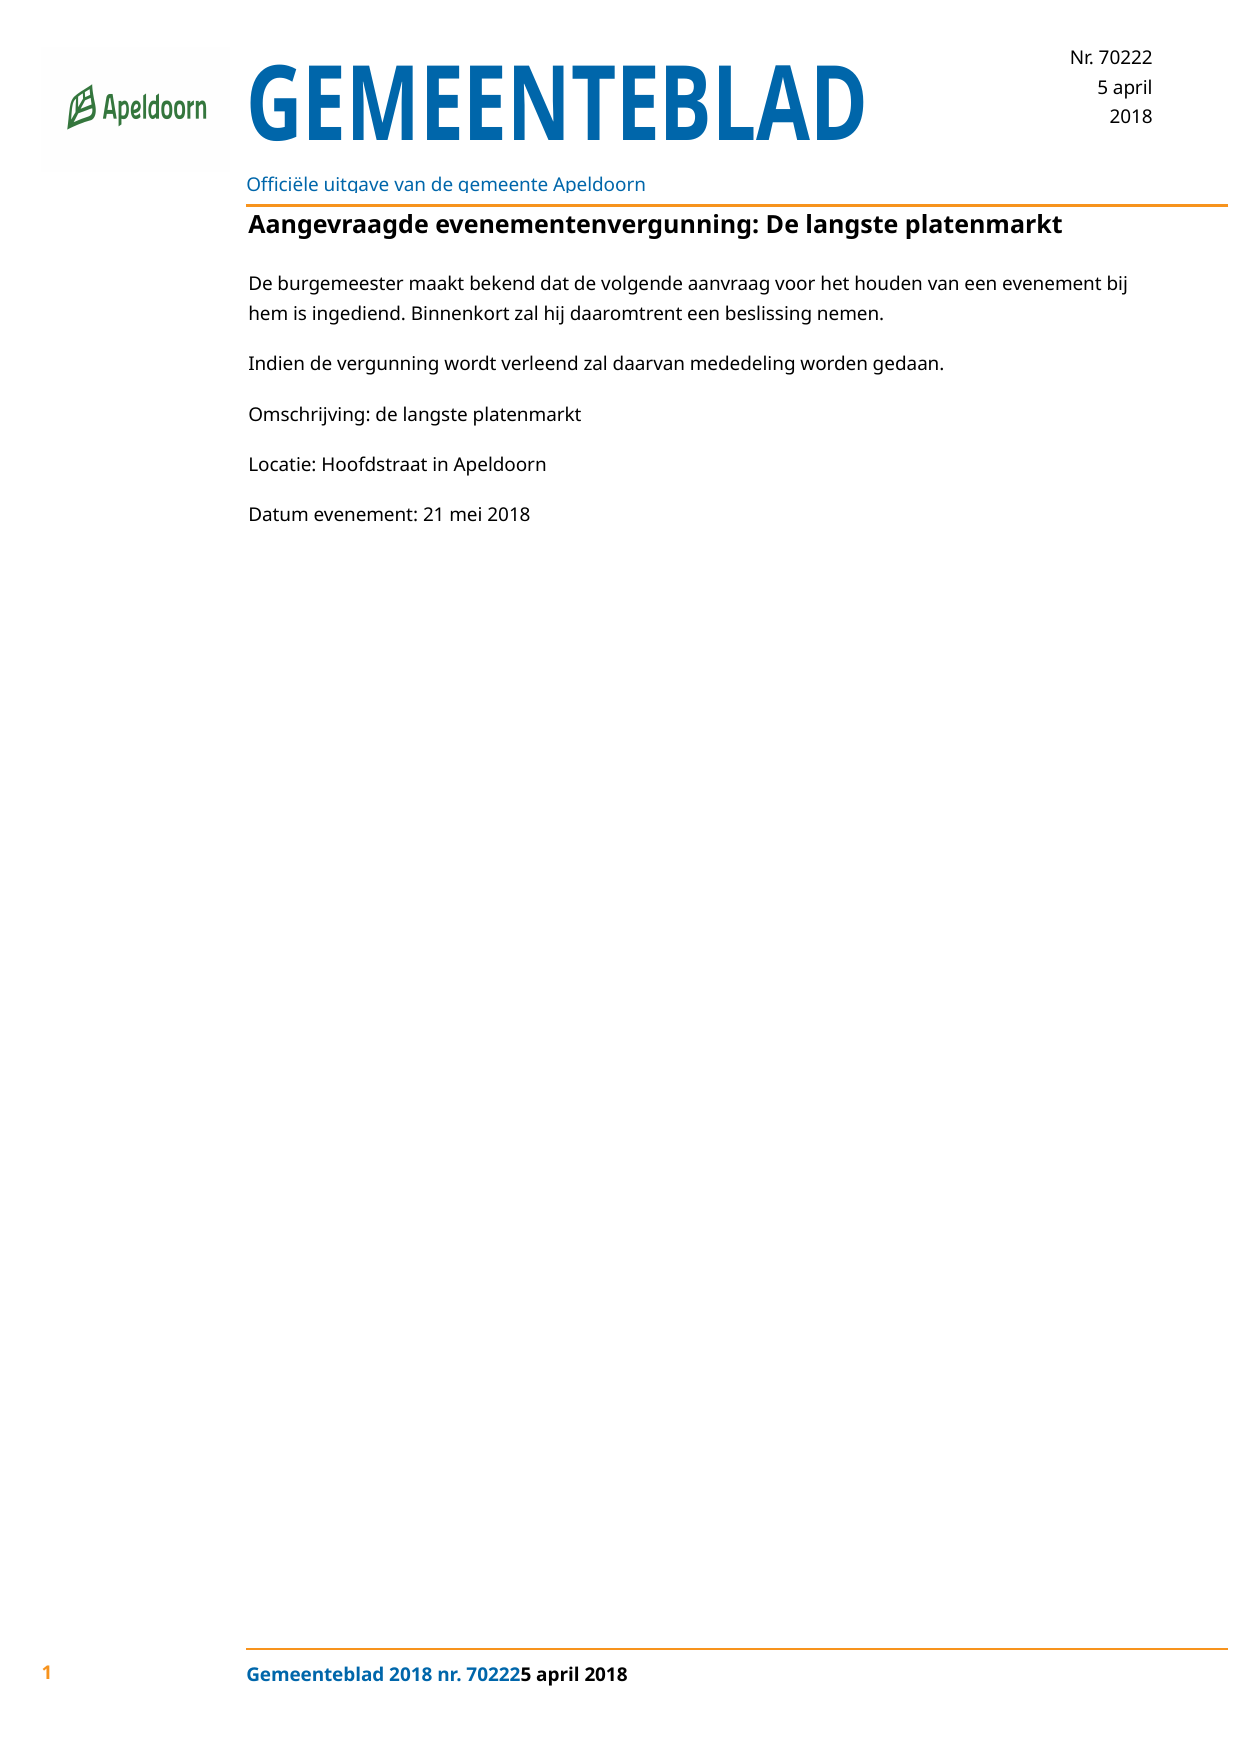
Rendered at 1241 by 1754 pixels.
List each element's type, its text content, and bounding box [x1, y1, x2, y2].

text Aangevraagde evenementenvergunning: De langste platenmarkt [248, 207, 1152, 241]
text Omschrijving: de langste platenmarkt [248, 401, 1152, 426]
picture [41, 47, 231, 172]
text Indien de vergunning wordt verleend zal daarvan mededeling worden gedaan. [248, 350, 1152, 376]
text Datum evenement: 21 mei 2018 [248, 502, 1152, 527]
text Locatie: Hoofdstraat in Apeldoorn [248, 451, 1152, 477]
text De burgemeester maakt bekend dat de volgende aanvraag voor het houden van een evenement bij hem is ingediend. Binnenkort zal hij daaromtrent een beslissing nemen. [248, 270, 1152, 326]
